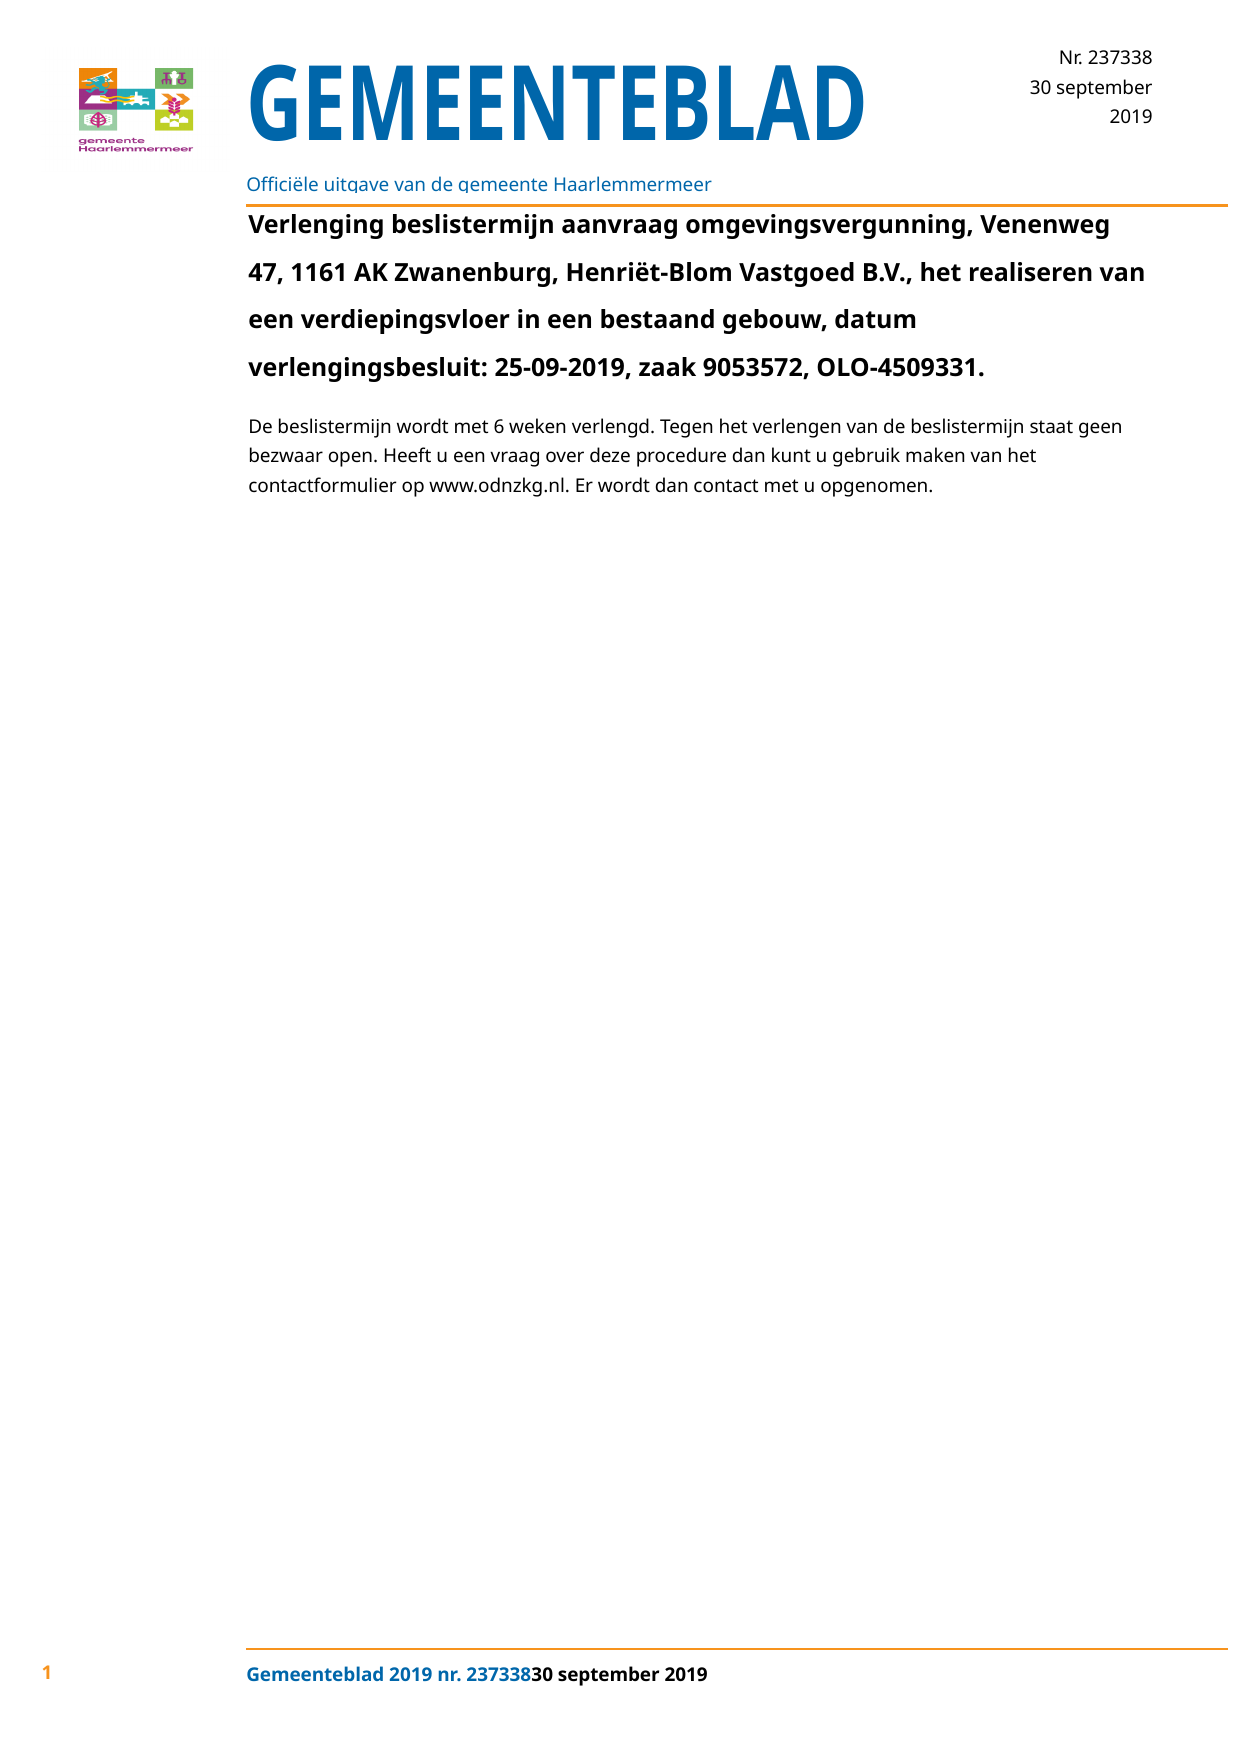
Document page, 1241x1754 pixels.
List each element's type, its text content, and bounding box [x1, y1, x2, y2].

text De beslistermijn wordt met 6 weken verlengd. Tegen het verlengen van de beslistermijn staat geen bezwaar open. Heeft u een vraag over deze procedure dan kunt u gebruik maken van het contactformulier op www.odnzkg.nl. Er wordt dan contact met u opgenomen. [248, 413, 1152, 498]
picture [41, 47, 231, 172]
text Verlenging beslistermijn aanvraag omgevingsvergunning, Venenweg 47, 1161 AK Zwanenburg, Henriët-Blom Vastgoed B.V., het realiseren van een verdiepingsvloer in een bestaand gebouw, datum verlengingsbesluit: 25-09-2019, zaak 9053572, OLO-4509331. [248, 207, 1152, 384]
